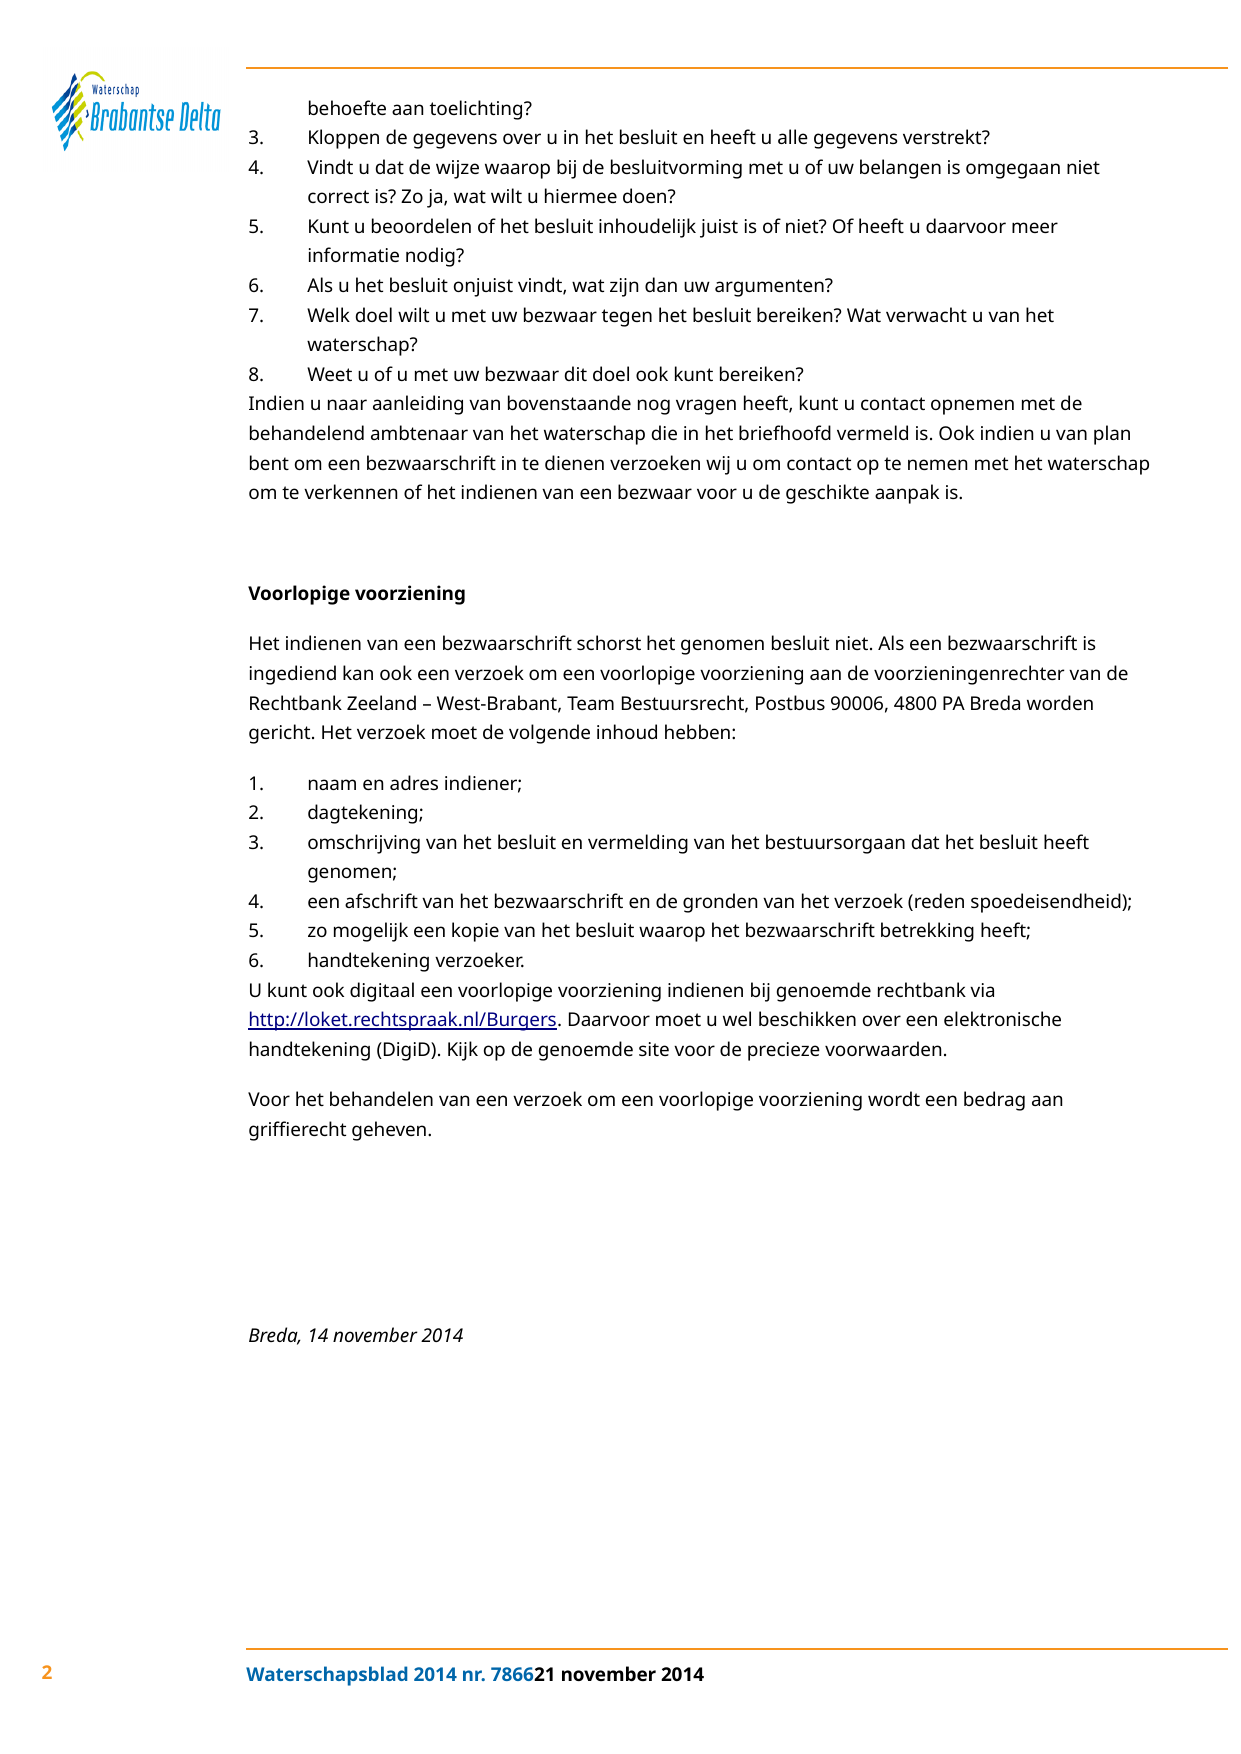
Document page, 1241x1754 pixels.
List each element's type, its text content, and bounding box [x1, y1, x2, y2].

list Als u het besluit onjuist vindt, wat zijn dan uw argumenten? [248, 272, 1152, 298]
text Indien u naar aanleiding van bovenstaande nog vragen heeft, kunt u contact opnemen met de behandelend ambtenaar van het waterschap die in het briefhoofd vermeld is. Ook indien u van plan bent om een bezwaarschrift in te dienen verzoeken wij u om contact op te nemen met het waterschap om te verkennen of het indienen van een bezwaar voor u de geschikte aanpak is. [248, 391, 1152, 505]
list Weet u of u met uw bezwaar dit doel ook kunt bereiken? [248, 361, 1152, 387]
list handtekening verzoeker. [248, 947, 1152, 973]
text Breda, 14 november 2014 [248, 1323, 1152, 1348]
list behoefte aan toelichting? [248, 95, 1152, 121]
text Voorlopige voorziening [248, 580, 1152, 606]
list Kloppen de gegevens over u in het besluit en heeft u alle gegevens verstrekt? [248, 124, 1152, 150]
list omschrijving van het besluit en vermelding van het bestuursorgaan dat het besluit heeft genomen; [248, 829, 1152, 884]
list een afschrift van het bezwaarschrift en de gronden van het verzoek (reden spoedeisendheid); [248, 888, 1152, 914]
text U kunt ook digitaal een voorlopige voorziening indienen bij genoemde rechtbank via http://loket.rechtspraak.nl/Burgers. Daarvoor moet u wel beschikken over een elektronische handtekening (DigiD). Kijk op de genoemde site voor de precieze voorwaarden. [248, 977, 1152, 1062]
text Het indienen van een bezwaarschrift schorst het genomen besluit niet. Als een bezwaarschrift is ingediend kan ook een verzoek om een voorlopige voorziening aan de voorzieningenrechter van de Rechtbank Zeeland – West-Brabant, Team Bestuursrecht, Postbus 90006, 4800 PA Breda worden gericht. Het verzoek moet de volgende inhoud hebben: [248, 631, 1152, 745]
list Vindt u dat de wijze waarop bij de besluitvorming met u of uw belangen is omgegaan niet correct is? Zo ja, wat wilt u hiermee doen? [248, 154, 1152, 209]
picture [41, 47, 231, 172]
list dagtekening; [248, 799, 1152, 825]
list zo mogelijk een kopie van het besluit waarop het bezwaarschrift betrekking heeft; [248, 918, 1152, 943]
list Welk doel wilt u met uw bezwaar tegen het besluit bereiken? Wat verwacht u van het waterschap? [248, 302, 1152, 357]
list naam en adres indiener; [248, 770, 1152, 796]
text Voor het behandelen van een verzoek om een voorlopige voorziening wordt een bedrag aan griffierecht geheven. [248, 1086, 1152, 1142]
list Kunt u beoordelen of het besluit inhoudelijk juist is of niet? Of heeft u daarvoor meer informatie nodig? [248, 213, 1152, 268]
